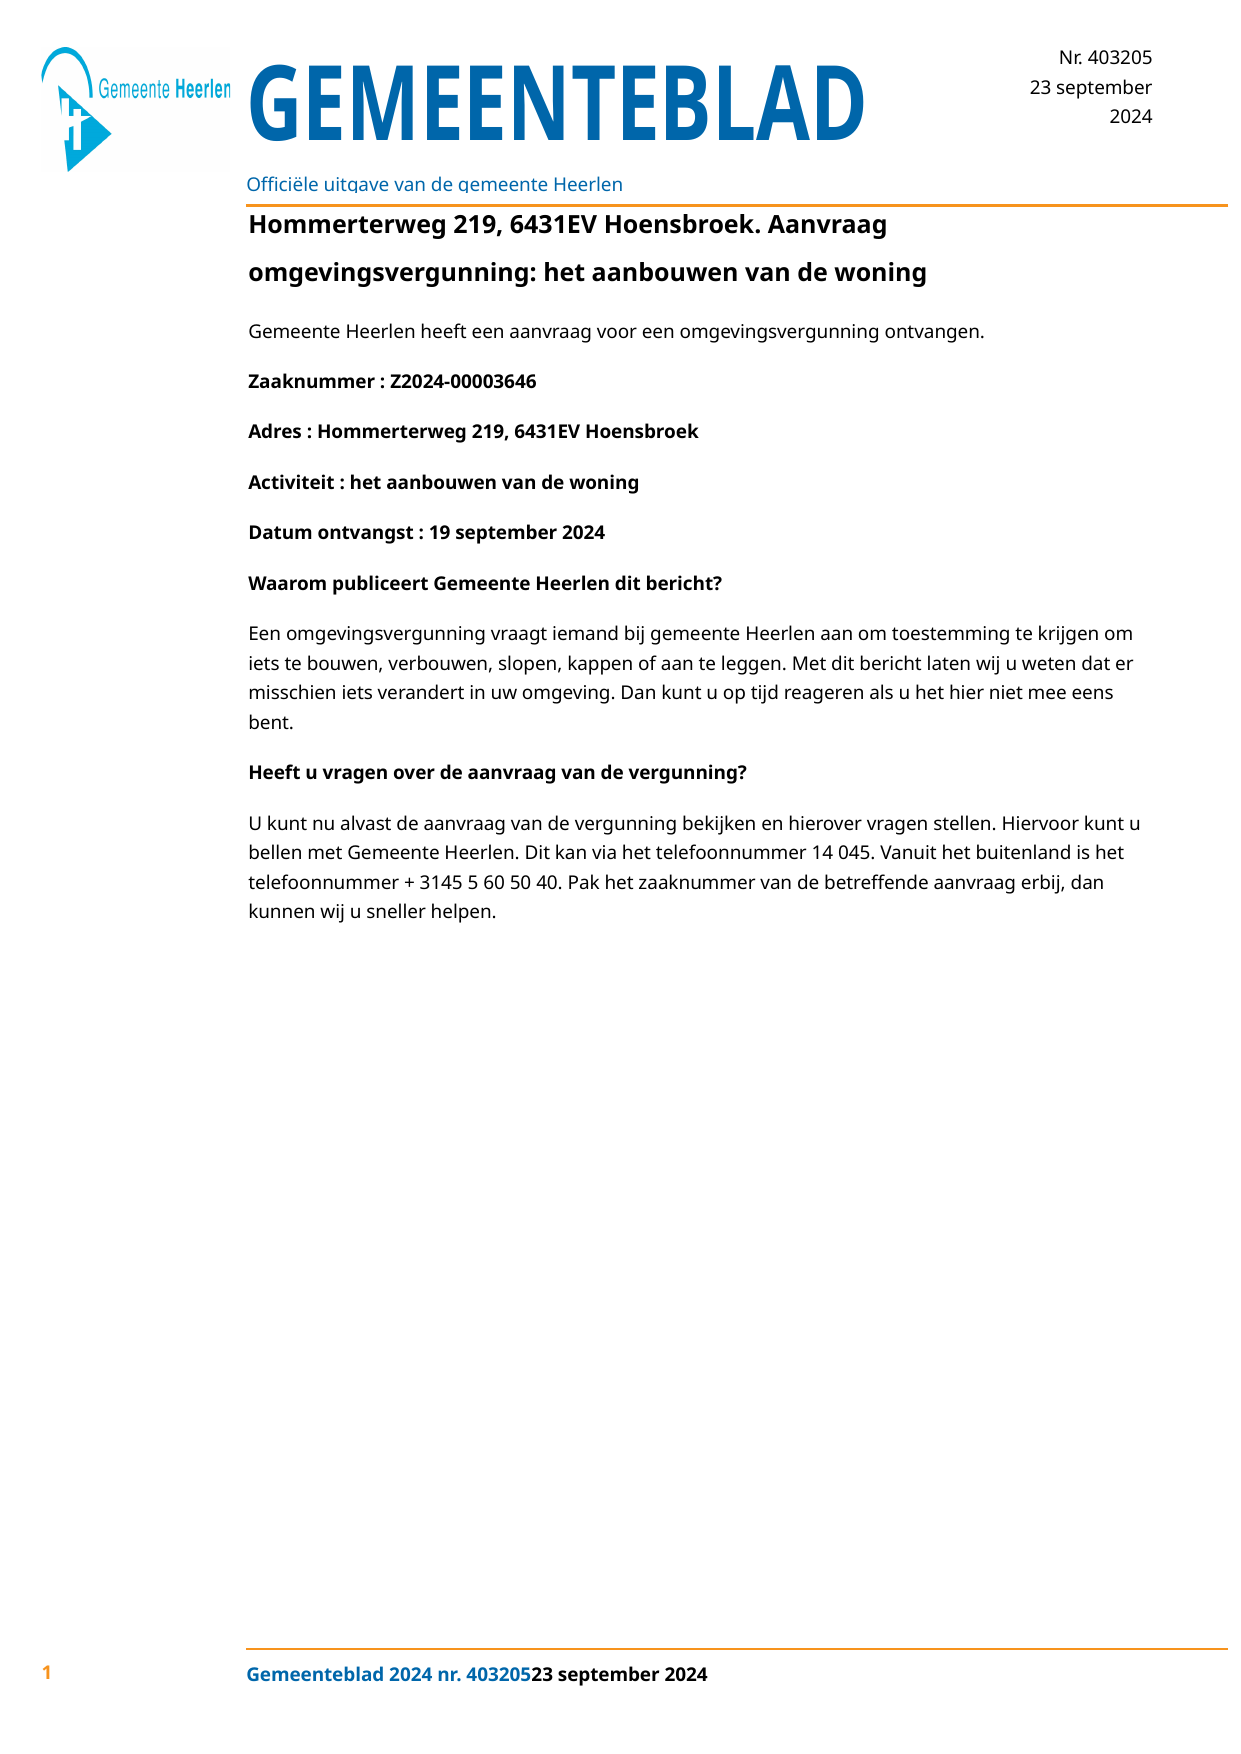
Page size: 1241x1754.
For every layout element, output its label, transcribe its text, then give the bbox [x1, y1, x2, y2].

text Activiteit : het aanbouwen van de woning [248, 469, 1152, 495]
text Hommerterweg 219, 6431EV Hoensbroek. Aanvraag omgevingsvergunning: het aanbouwen van de woning [248, 207, 1152, 288]
text Een omgevingsvergunning vraagt iemand bij gemeente Heerlen aan om toestemming te krijgen om iets te bouwen, verbouwen, slopen, kappen of aan te leggen. Met dit bericht laten wij u weten dat er misschien iets verandert in uw omgeving. Dan kunt u op tijd reageren als u het hier niet mee eens bent. [248, 620, 1152, 735]
text Waarom publiceert Gemeente Heerlen dit bericht? [248, 570, 1152, 596]
text Gemeente Heerlen heeft een aanvraag voor een omgevingsvergunning ontvangen. [248, 318, 1152, 344]
picture [41, 47, 59, 70]
picture [41, 47, 231, 172]
text Datum ontvangst : 19 september 2024 [248, 519, 1152, 545]
text Adres : Hommerterweg 219, 6431EV Hoensbroek [248, 419, 1152, 444]
text Heeft u vragen over de aanvraag van de vergunning? [248, 759, 1152, 785]
text Zaaknummer : Z2024-00003646 [248, 368, 1152, 394]
text U kunt nu alvast de aanvraag van de vergunning bekijken en hierover vragen stellen. Hiervoor kunt u bellen met Gemeente Heerlen. Dit kan via het telefoonnummer 14 045. Vanuit het buitenland is het telefoonnummer + 3145 5 60 50 40. Pak het zaaknummer van de betreffende aanvraag erbij, dan kunnen wij u sneller helpen. [248, 810, 1152, 924]
